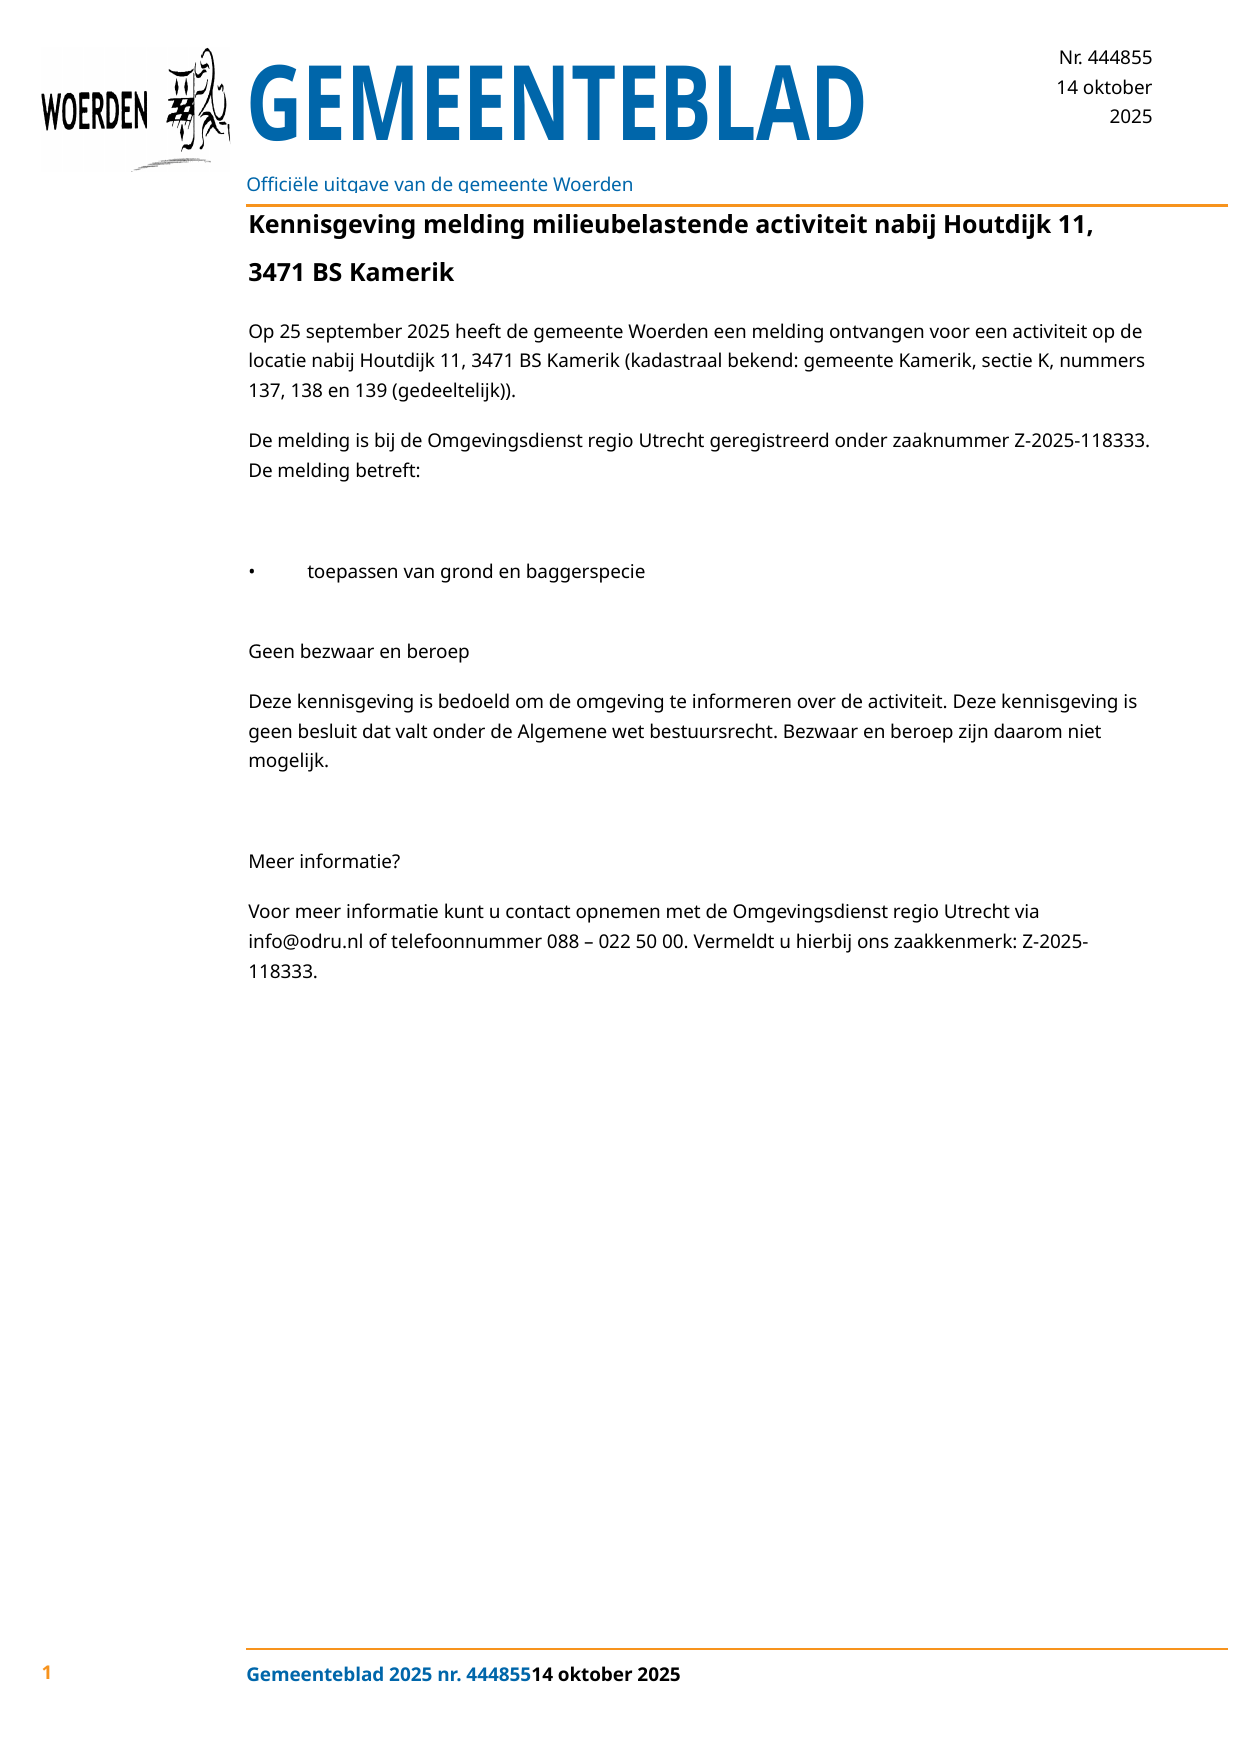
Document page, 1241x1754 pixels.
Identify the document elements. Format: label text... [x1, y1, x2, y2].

text Op 25 september 2025 heeft de gemeente Woerden een melding ontvangen voor een activiteit op de locatie nabij Houtdijk 11, 3471 BS Kamerik (kadastraal bekend: gemeente Kamerik, sectie K, nummers 137, 138 en 139 (gedeeltelijk)). [248, 318, 1152, 403]
text Meer informatie? [248, 848, 1152, 874]
text Deze kennisgeving is bedoeld om de omgeving te informeren over de activiteit. Deze kennisgeving is geen besluit dat valt onder de Algemene wet bestuursrecht. Bezwaar en beroep zijn daarom niet mogelijk. [248, 688, 1152, 773]
text Geen bezwaar en beroep [248, 638, 1152, 664]
text Kennisgeving melding milieubelastende activiteit nabij Houtdijk 11, 3471 BS Kamerik [248, 207, 1152, 288]
text De melding is bij de Omgevingsdienst regio Utrecht geregistreerd onder zaaknummer Z-2025-118333. De melding betreft: [248, 427, 1152, 483]
picture [41, 47, 231, 172]
text Voor meer informatie kunt u contact opnemen met de Omgevingsdienst regio Utrecht via info@odru.nl of telefoonnummer 088 – 022 50 00. Vermeldt u hierbij ons zaakkenmerk: Z-2025-118333. [248, 899, 1152, 984]
list toepassen van grond en baggerspecie [248, 558, 1152, 584]
